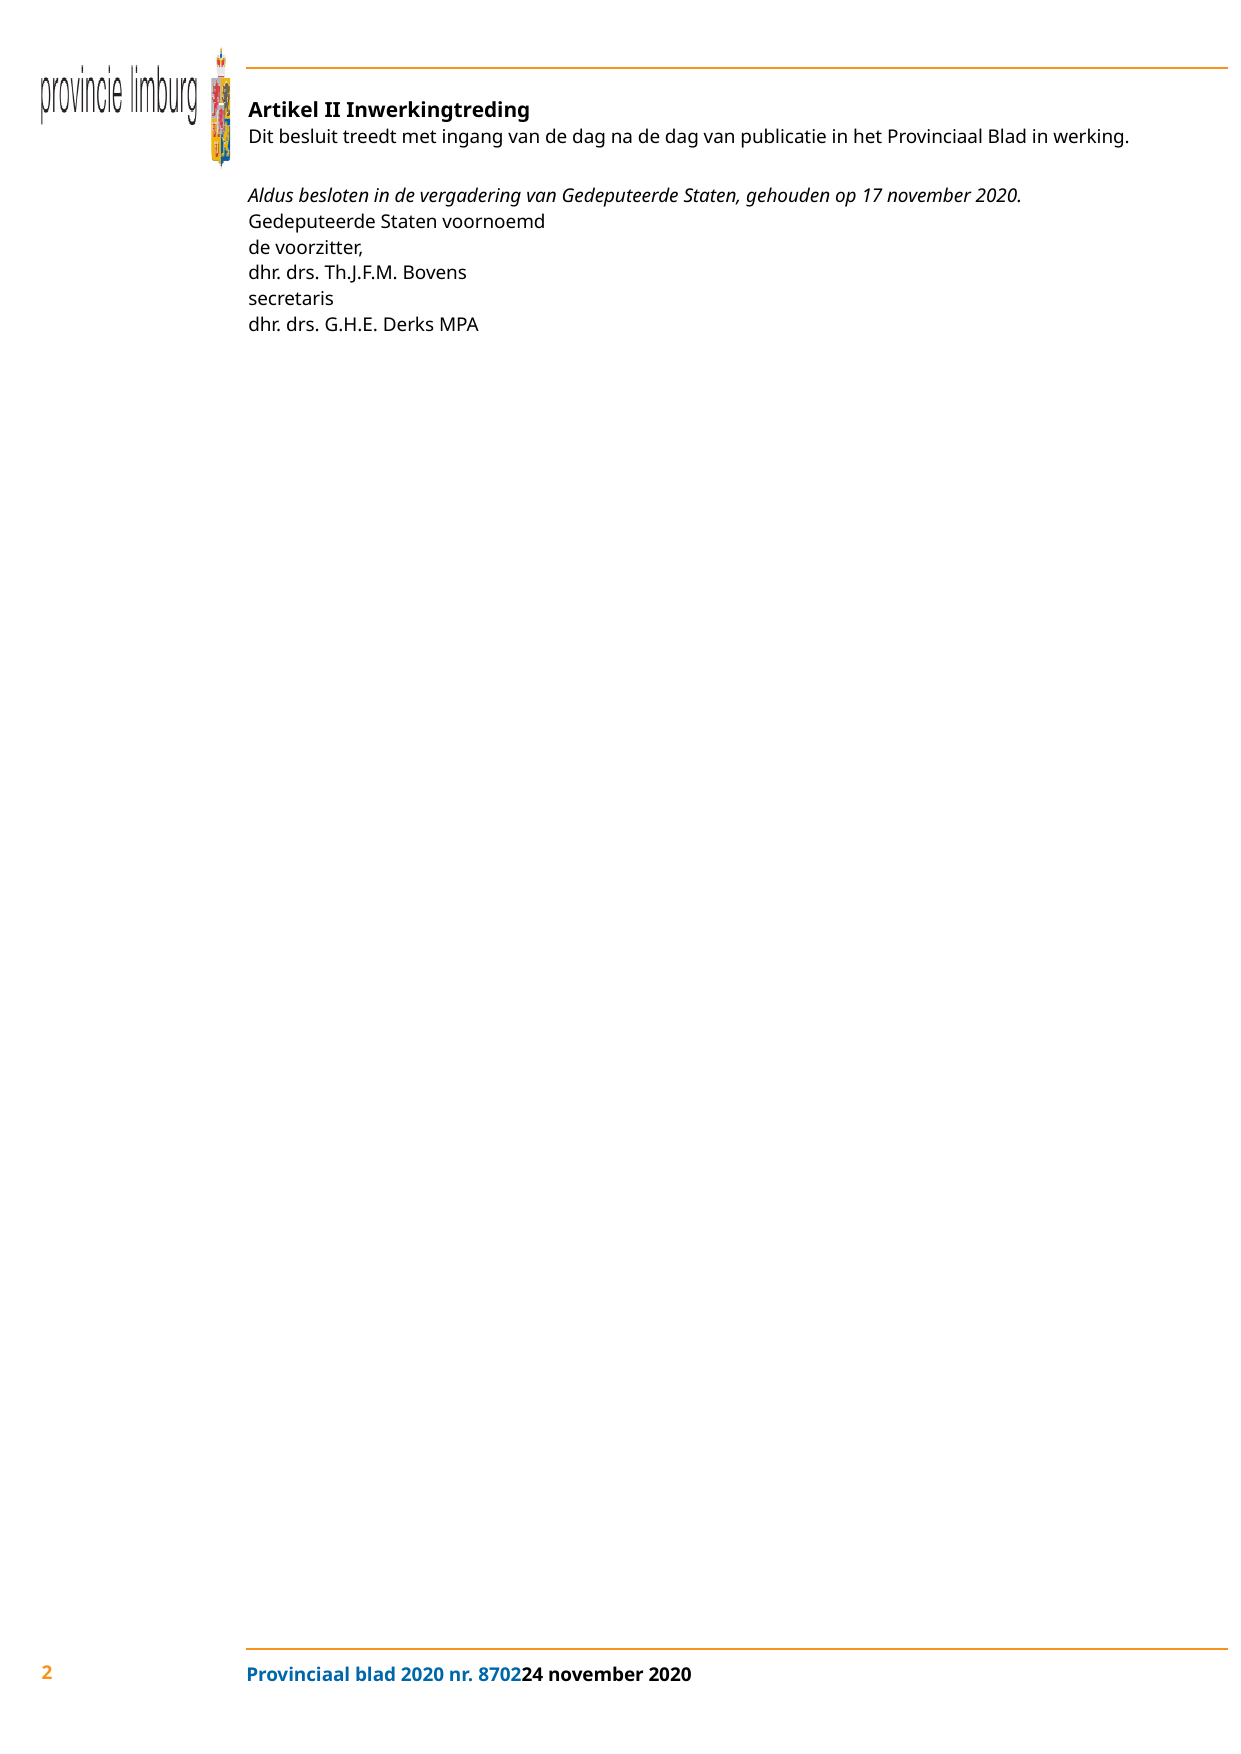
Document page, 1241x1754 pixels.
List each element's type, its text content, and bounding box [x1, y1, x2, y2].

text dhr. drs. Th.J.F.M. Bovens [248, 259, 1152, 285]
text Dit besluit treedt met ingang van de dag na de dag van publicatie in het Provinciaal Blad in werking. [248, 123, 1152, 149]
text secretaris [248, 285, 1152, 311]
text Aldus besloten in de vergadering van Gedeputeerde Staten, gehouden op 17 november 2020. [248, 182, 1152, 208]
text Gedeputeerde Staten voornoemd [248, 208, 1152, 234]
text de voorzitter, [248, 234, 1152, 259]
text dhr. drs. G.H.E. Derks MPA [248, 311, 1152, 337]
picture [41, 47, 231, 172]
text Artikel II Inwerkingtreding [248, 95, 1152, 123]
